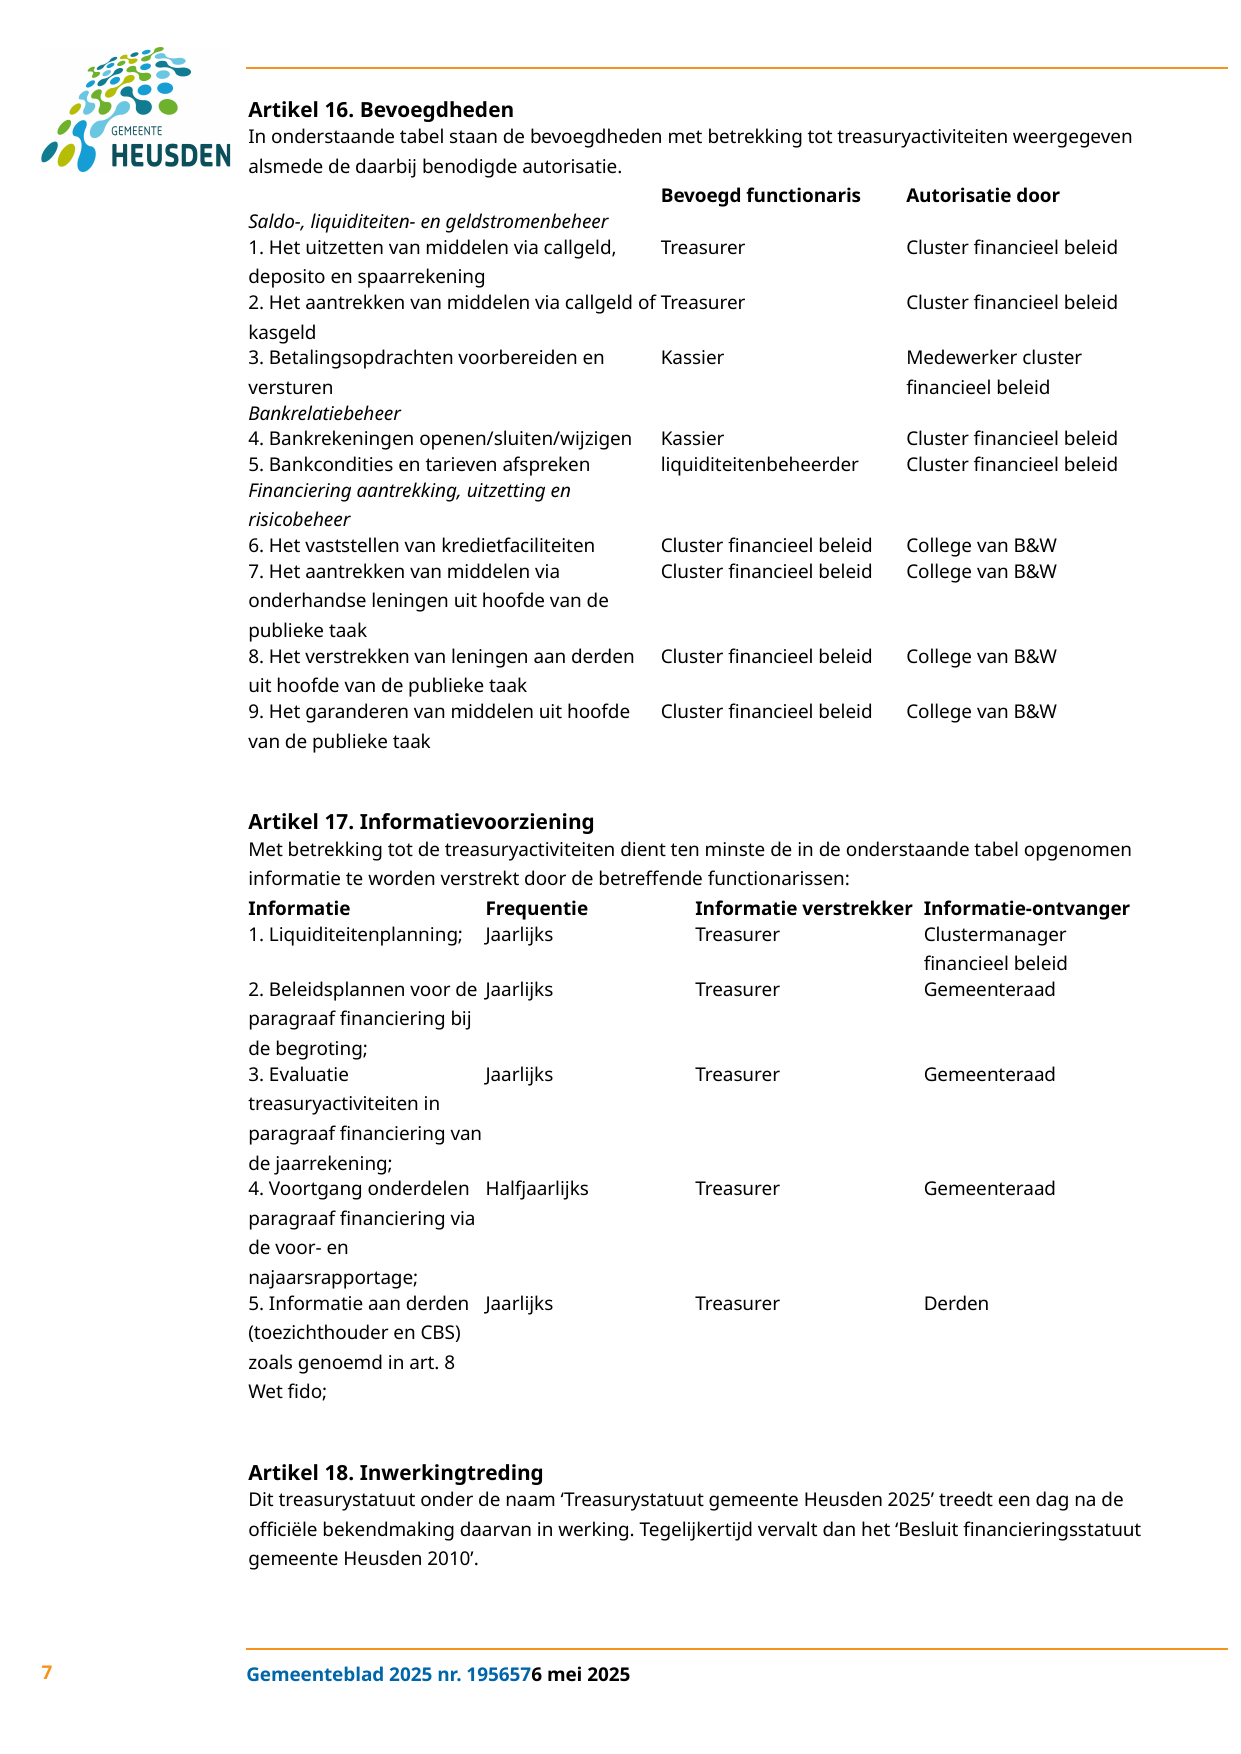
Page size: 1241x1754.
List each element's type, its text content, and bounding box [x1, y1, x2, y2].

table_cell College van B&W [906, 533, 1152, 558]
table_cell Cluster financieel beleid [661, 698, 906, 754]
table_cell Cluster financieel beleid [661, 533, 906, 558]
table_cell 3. Evaluatie treasuryactiviteiten in paragraaf financiering van de jaarrekening; [248, 1061, 485, 1175]
table_cell [906, 477, 1152, 532]
table_cell 5. Bankcondities en tarieven afspreken [248, 451, 661, 477]
table_cell [661, 400, 906, 426]
table_cell Kassier [661, 345, 906, 400]
table_cell 2. Het aantrekken van middelen via callgeld of kasgeld [248, 289, 661, 344]
table_cell [661, 208, 906, 234]
table_cell Medewerker cluster financieel beleid [906, 345, 1152, 400]
table_cell 6. Het vaststellen van kredietfaciliteiten [248, 533, 661, 558]
table_cell Treasurer [661, 234, 906, 289]
table_header Informatie [248, 895, 485, 921]
table_cell Cluster financieel beleid [906, 426, 1152, 451]
table_cell Treasurer [661, 289, 906, 344]
table_cell Gemeenteraad [924, 976, 1152, 1061]
table_cell 1. Het uitzetten van middelen via callgeld, deposito en spaarrekening [248, 234, 661, 289]
table_header [248, 183, 661, 208]
table_cell 8. Het verstrekken van leningen aan derden uit hoofde van de publieke taak [248, 643, 661, 698]
table_cell [906, 400, 1152, 426]
text In onderstaande tabel staan de bevoegdheden met betrekking tot treasuryactiviteiten weergegeven alsmede de daarbij benodigde autorisatie. [248, 123, 1152, 178]
table_cell [661, 477, 906, 532]
table_cell Jaarlijks [485, 1290, 695, 1404]
table_cell 3. Betalingsopdrachten voorbereiden en versturen [248, 345, 661, 400]
table_cell Treasurer [695, 976, 923, 1061]
table_cell Treasurer [695, 921, 923, 976]
table_cell 7. Het aantrekken van middelen via onderhandse leningen uit hoofde van de publieke taak [248, 558, 661, 643]
table_cell Jaarlijks [485, 976, 695, 1061]
text Artikel 18. Inwerkingtreding [248, 1458, 1152, 1486]
table_cell Derden [924, 1290, 1152, 1404]
table_cell Bankrelatiebeheer [248, 400, 661, 426]
table_cell [906, 208, 1152, 234]
table_cell Halfjaarlijks [485, 1175, 695, 1290]
table_cell Cluster financieel beleid [906, 234, 1152, 289]
table_cell 2. Beleidsplannen voor de paragraaf financiering bij de begroting; [248, 976, 485, 1061]
table_header Informatie-ontvanger [924, 895, 1152, 921]
table_cell Gemeenteraad [924, 1061, 1152, 1175]
table_cell Jaarlijks [485, 921, 695, 976]
table_cell Saldo-, liquiditeiten- en geldstromenbeheer [248, 208, 661, 234]
table_cell Treasurer [695, 1175, 923, 1290]
table_cell 1. Liquiditeitenplanning; [248, 921, 485, 976]
table_cell 4. Voortgang onderdelen paragraaf financiering via de voor- en najaarsrapportage; [248, 1175, 485, 1290]
table_header Autorisatie door [906, 183, 1152, 208]
table_cell 5. Informatie aan derden (toezichthouder en CBS) zoals genoemd in art. 8 Wet fido; [248, 1290, 485, 1404]
text Artikel 16. Bevoegdheden [248, 95, 1152, 123]
table_header Bevoegd functionaris [661, 183, 906, 208]
table_cell Treasurer [695, 1290, 923, 1404]
table_cell Kassier [661, 426, 906, 451]
table_cell Financiering aantrekking, uitzetting en risicobeheer [248, 477, 661, 532]
table_cell College van B&W [906, 558, 1152, 643]
table_cell liquiditeitenbeheerder [661, 451, 906, 477]
table_cell 4. Bankrekeningen openen/sluiten/wijzigen [248, 426, 661, 451]
table_header Informatie verstrekker [695, 895, 923, 921]
text Artikel 17. Informatievoorziening [248, 807, 1152, 836]
table_cell Cluster financieel beleid [661, 558, 906, 643]
table_cell Cluster financieel beleid [906, 451, 1152, 477]
table_cell Jaarlijks [485, 1061, 695, 1175]
table_cell 9. Het garanderen van middelen uit hoofde van de publieke taak [248, 698, 661, 754]
table_header Frequentie [485, 895, 695, 921]
table_cell Cluster financieel beleid [906, 289, 1152, 344]
text Dit treasurystatuut onder de naam ‘Treasurystatuut gemeente Heusden 2025’ treedt een dag na de officiële bekendmaking daarvan in werking. Tegelijkertijd vervalt dan het ‘Besluit financieringsstatuut gemeente Heusden 2010’. [248, 1486, 1152, 1571]
table_cell College van B&W [906, 643, 1152, 698]
table_cell College van B&W [906, 698, 1152, 754]
table_cell Clustermanager financieel beleid [924, 921, 1152, 976]
table_cell Cluster financieel beleid [661, 643, 906, 698]
picture [41, 47, 231, 172]
table_cell Gemeenteraad [924, 1175, 1152, 1290]
text Met betrekking tot de treasuryactiviteiten dient ten minste de in de onderstaande tabel opgenomen informatie te worden verstrekt door de betreffende functionarissen: [248, 836, 1152, 891]
table_cell Treasurer [695, 1061, 923, 1175]
